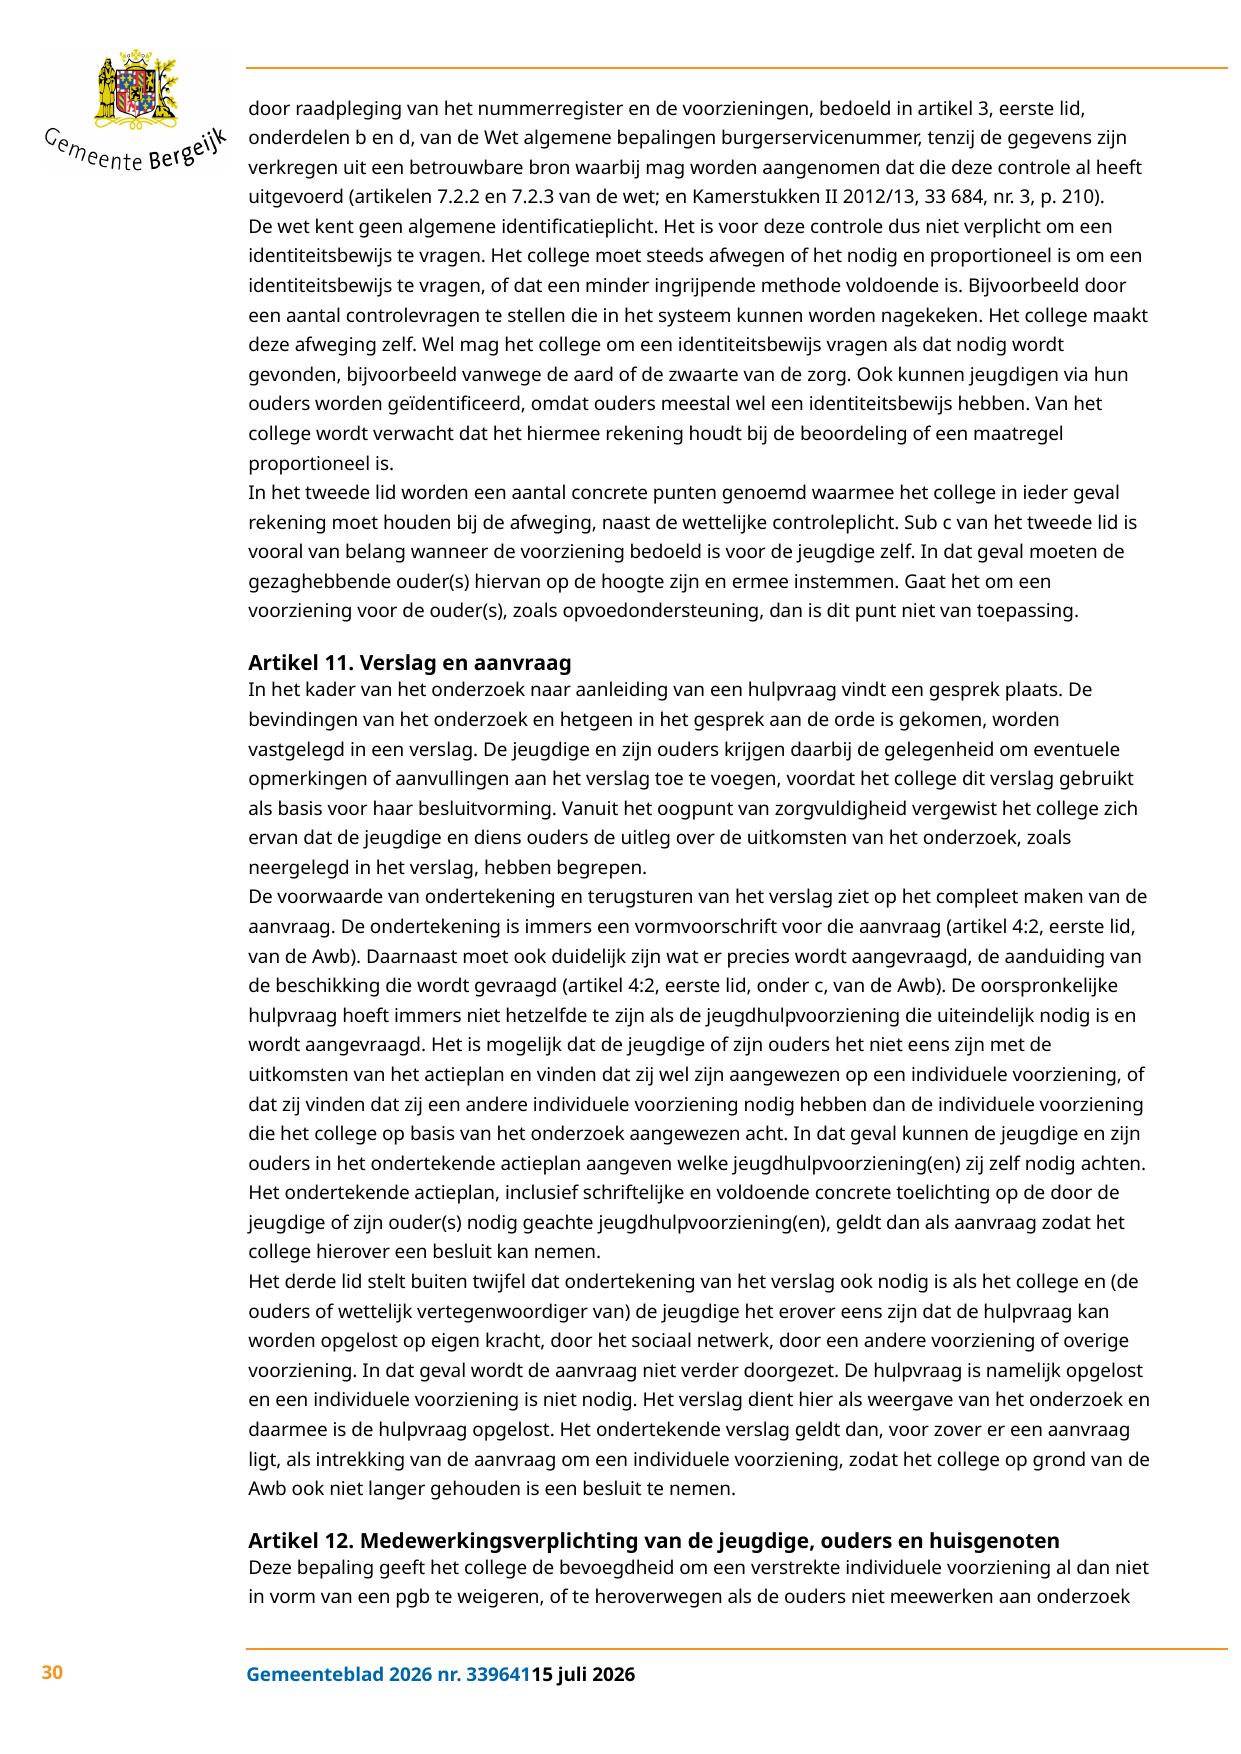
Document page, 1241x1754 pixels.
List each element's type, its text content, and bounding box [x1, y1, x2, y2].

text door raadpleging van het nummerregister en de voorzieningen, bedoeld in artikel 3, eerste lid, onderdelen b en d, van de Wet algemene bepalingen burgerservicenummer, tenzij de gegevens zijn verkregen uit een betrouwbare bron waarbij mag worden aangenomen dat die deze controle al heeft uitgevoerd (artikelen 7.2.2 en 7.2.3 van de wet; en Kamerstukken II 2012/13, 33 684, nr. 3, p. 210). [248, 95, 1152, 209]
picture [41, 47, 231, 172]
text In het kader van het onderzoek naar aanleiding van een hulpvraag vindt een gesprek plaats. De bevindingen van het onderzoek en hetgeen in het gesprek aan de orde is gekomen, worden vastgelegd in een verslag. De jeugdige en zijn ouders krijgen daarbij de gelegenheid om eventuele opmerkingen of aanvullingen aan het verslag toe te voegen, voordat het college dit verslag gebruikt als basis voor haar besluitvorming. Vanuit het oogpunt van zorgvuldigheid vergewist het college zich ervan dat de jeugdige en diens ouders de uitleg over de uitkomsten van het onderzoek, zoals neergelegd in het verslag, hebben begrepen. [248, 677, 1152, 880]
text Artikel 12. Medewerkingsverplichting van de jeugdige, ouders en huisgenoten [248, 1526, 1152, 1554]
text Artikel 11. Verslag en aanvraag [248, 648, 1152, 677]
text Deze bepaling geeft het college de bevoegdheid om een verstrekte individuele voorziening al dan niet in vorm van een pgb te weigeren, of te heroverwegen als de ouders niet meewerken aan onderzoek [248, 1554, 1152, 1609]
text De wet kent geen algemene identificatieplicht. Het is voor deze controle dus niet verplicht om een identiteitsbewijs te vragen. Het college moet steeds afwegen of het nodig en proportioneel is om een identiteitsbewijs te vragen, of dat een minder ingrijpende methode voldoende is. Bijvoorbeeld door een aantal controlevragen te stellen die in het systeem kunnen worden nagekeken. Het college maakt deze afweging zelf. Wel mag het college om een identiteitsbewijs vragen als dat nodig wordt gevonden, bijvoorbeeld vanwege de aard of de zwaarte van de zorg. Ook kunnen jeugdigen via hun ouders worden geïdentificeerd, omdat ouders meestal wel een identiteitsbewijs hebben. Van het college wordt verwacht dat het hiermee rekening houdt bij de beoordeling of een maatregel proportioneel is. [248, 213, 1152, 476]
text Het derde lid stelt buiten twijfel dat ondertekening van het verslag ook nodig is als het college en (de ouders of wettelijk vertegenwoordiger van) de jeugdige het erover eens zijn dat de hulpvraag kan worden opgelost op eigen kracht, door het sociaal netwerk, door een andere voorziening of overige voorziening. In dat geval wordt de aanvraag niet verder doorgezet. De hulpvraag is namelijk opgelost en een individuele voorziening is niet nodig. Het verslag dient hier als weergave van het onderzoek en daarmee is de hulpvraag opgelost. Het ondertekende verslag geldt dan, voor zover er een aanvraag ligt, als intrekking van de aanvraag om een individuele voorziening, zodat het college op grond van de Awb ook niet langer gehouden is een besluit te nemen. [248, 1268, 1152, 1501]
text In het tweede lid worden een aantal concrete punten genoemd waarmee het college in ieder geval rekening moet houden bij de afweging, naast de wettelijke controleplicht. Sub c van het tweede lid is vooral van belang wanneer de voorziening bedoeld is voor de jeugdige zelf. In dat geval moeten de gezaghebbende ouder(s) hiervan op de hoogte zijn en ermee instemmen. Gaat het om een voorziening voor de ouder(s), zoals opvoedondersteuning, dan is dit punt niet van toepassing. [248, 479, 1152, 623]
text De voorwaarde van ondertekening en terugsturen van het verslag ziet op het compleet maken van de aanvraag. De ondertekening is immers een vormvoorschrift voor die aanvraag (artikel 4:2, eerste lid, van de Awb). Daarnaast moet ook duidelijk zijn wat er precies wordt aangevraagd, de aanduiding van de beschikking die wordt gevraagd (artikel 4:2, eerste lid, onder c, van de Awb). De oorspronkelijke hulpvraag hoeft immers niet hetzelfde te zijn als de jeugdhulpvoorziening die uiteindelijk nodig is en wordt aangevraagd. Het is mogelijk dat de jeugdige of zijn ouders het niet eens zijn met de uitkomsten van het actieplan en vinden dat zij wel zijn aangewezen op een individuele voorziening, of dat zij vinden dat zij een andere individuele voorziening nodig hebben dan de individuele voorziening die het college op basis van het onderzoek aangewezen acht. In dat geval kunnen de jeugdige en zijn ouders in het ondertekende actieplan aangeven welke jeugdhulpvoorziening(en) zij zelf nodig achten. Het ondertekende actieplan, inclusief schriftelijke en voldoende concrete toelichting op de door de jeugdige of zijn ouder(s) nodig geachte jeugdhulpvoorziening(en), geldt dan als aanvraag zodat het college hierover een besluit kan nemen. [248, 884, 1152, 1264]
